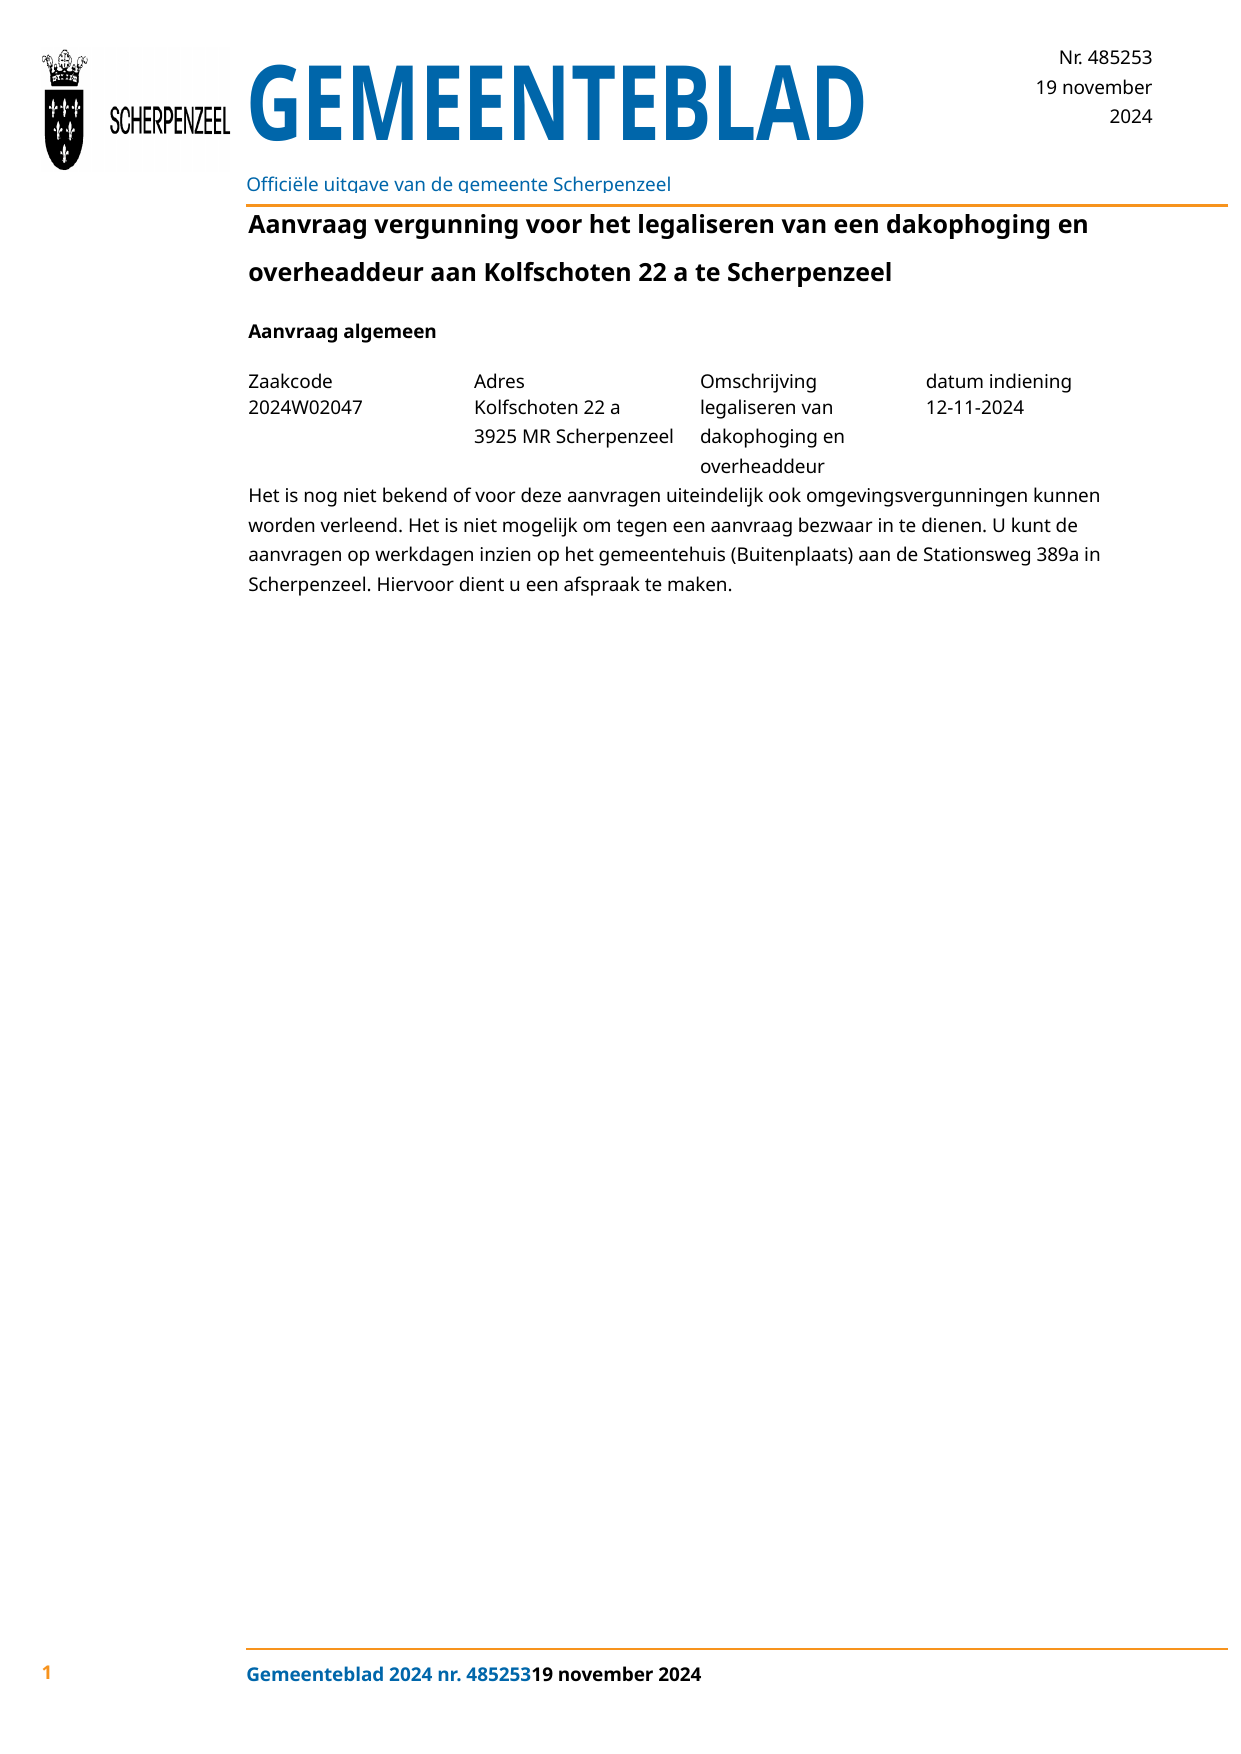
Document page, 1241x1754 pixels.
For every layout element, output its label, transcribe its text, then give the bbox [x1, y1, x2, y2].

text Het is nog niet bekend of voor deze aanvragen uiteindelijk ook omgevingsvergunningen kunnen worden verleend. Het is niet mogelijk om tegen een aanvraag bezwaar in te dienen. U kunt de aanvragen op werkdagen inzien op het gemeentehuis (Buitenplaats) aan de Stationsweg 389a in Scherpenzeel. Hiervoor dient u een afspraak te maken. [248, 482, 1152, 597]
table_header Zaakcode [248, 369, 474, 394]
picture [41, 47, 231, 172]
text Aanvraag vergunning voor het legaliseren van een dakophoging en overheaddeur aan Kolfschoten 22 a te Scherpenzeel [248, 207, 1152, 288]
table_cell 2024W02047 [248, 394, 474, 479]
table_cell legaliseren van dakophoging en overheaddeur [700, 394, 926, 479]
table_header datum indiening [926, 369, 1152, 394]
table_cell 12-11-2024 [926, 394, 1152, 479]
table_cell Kolfschoten 22 a 3925 MR Scherpenzeel [474, 394, 700, 479]
table_header Adres [474, 369, 700, 394]
table_header Omschrijving [700, 369, 926, 394]
text Aanvraag algemeen [248, 318, 1152, 344]
